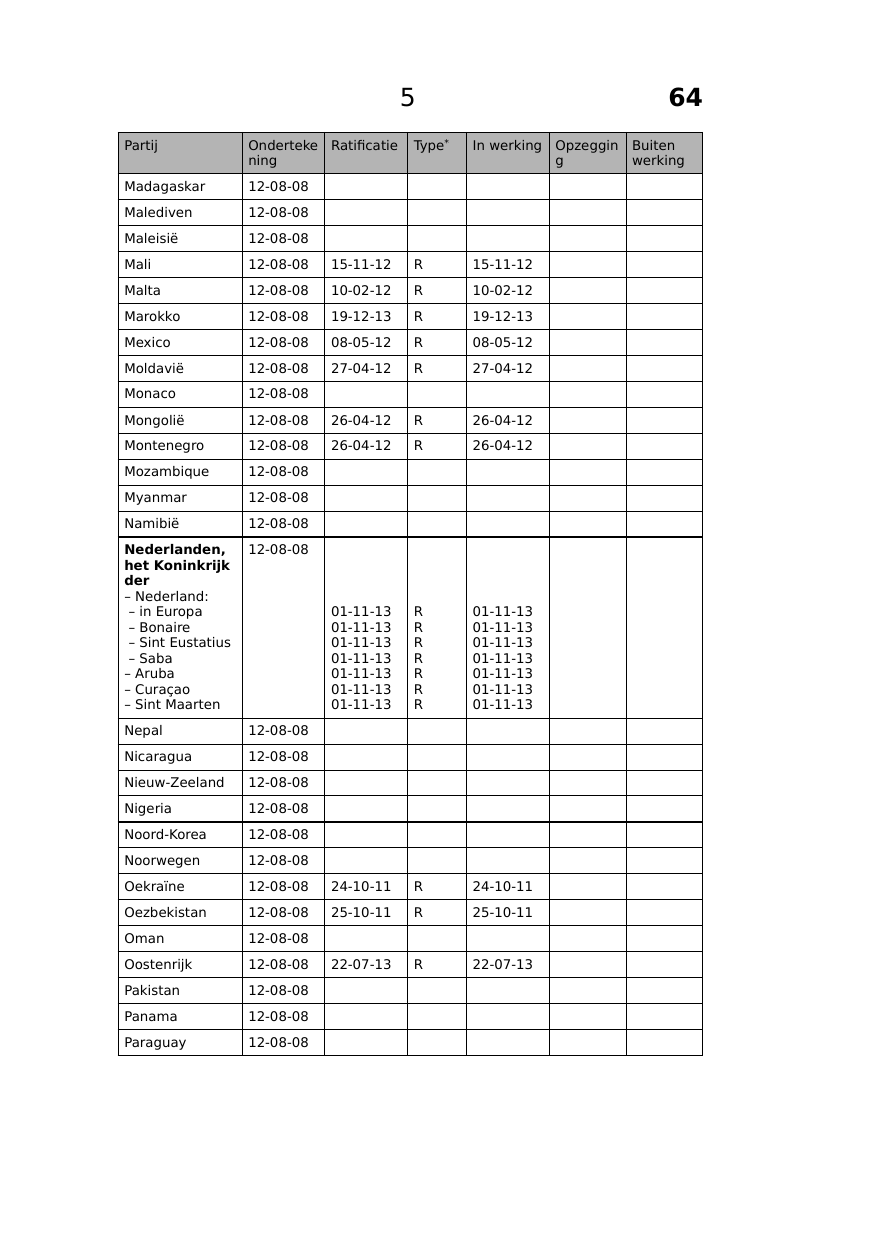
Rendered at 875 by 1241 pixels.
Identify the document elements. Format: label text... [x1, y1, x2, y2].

table_cell [627, 682, 702, 697]
table_cell [550, 486, 626, 511]
table_cell 25-10-11 [325, 900, 407, 925]
table_cell 12-08-08 [243, 978, 324, 1003]
table_cell 01-11-13 [325, 666, 407, 682]
table_header Buiten werking [627, 133, 702, 173]
table_cell 25-10-11 [467, 900, 549, 925]
table_cell [627, 512, 702, 536]
table_cell 12-08-08 [243, 926, 324, 951]
table_cell Panama [119, 1004, 242, 1029]
table_cell R [408, 952, 466, 977]
table_cell 26-04-12 [467, 434, 549, 459]
table_cell [325, 796, 407, 821]
table_cell [325, 512, 407, 536]
table_cell [467, 512, 549, 536]
table_cell Moldavië [119, 356, 242, 381]
table_cell 27-04-12 [467, 356, 549, 381]
table_cell [408, 486, 466, 511]
table_cell [408, 771, 466, 795]
table_cell [627, 1030, 702, 1055]
table_cell [408, 823, 466, 847]
table_cell Mexico [119, 330, 242, 355]
table_cell Nepal [119, 719, 242, 743]
table_cell [627, 651, 702, 666]
table_cell [627, 538, 702, 589]
table_cell 12-08-08 [243, 745, 324, 769]
table_cell 01-11-13 [467, 651, 549, 666]
table_cell [550, 823, 626, 847]
table_cell [243, 698, 324, 718]
table_cell [467, 926, 549, 951]
table_cell 01-11-13 [325, 635, 407, 651]
table_cell [550, 682, 626, 697]
table_cell [550, 848, 626, 873]
table_cell [408, 512, 466, 536]
table_cell [627, 434, 702, 459]
table_cell [550, 1004, 626, 1029]
table_cell [325, 382, 407, 407]
table_cell R [408, 434, 466, 459]
table_cell [408, 200, 466, 225]
table_cell [467, 848, 549, 873]
table_cell [627, 278, 702, 303]
table_cell [550, 604, 626, 620]
table_cell 01-11-13 [467, 666, 549, 682]
table_cell [467, 719, 549, 743]
table_cell [627, 226, 702, 251]
table_cell [550, 252, 626, 277]
table_cell [627, 460, 702, 484]
table_cell 12-08-08 [243, 796, 324, 821]
table_cell [627, 796, 702, 821]
table_cell [467, 823, 549, 847]
table_cell [550, 719, 626, 743]
table_cell [627, 698, 702, 718]
table_cell Paraguay [119, 1030, 242, 1055]
table_header Type* [408, 133, 466, 173]
table_cell [627, 356, 702, 381]
table_cell [627, 1004, 702, 1029]
table_cell R [408, 620, 466, 635]
table_cell Marokko [119, 304, 242, 329]
table_cell [550, 226, 626, 251]
table_cell [627, 848, 702, 873]
table_cell [467, 1004, 549, 1029]
table_cell 12-08-08 [243, 952, 324, 977]
table_cell 12-08-08 [243, 252, 324, 277]
table_cell 12-08-08 [243, 538, 324, 589]
table_cell [467, 486, 549, 511]
table_cell [550, 174, 626, 199]
table_cell [550, 771, 626, 795]
table_cell Nederlanden, het Koninkrijk der [119, 538, 242, 589]
table_cell [550, 900, 626, 925]
table_cell 01-11-13 [325, 682, 407, 697]
table_cell [243, 682, 324, 697]
table_cell [550, 460, 626, 484]
table_cell [550, 330, 626, 355]
table_cell 12-08-08 [243, 1030, 324, 1055]
table_cell 12-08-08 [243, 304, 324, 329]
table_cell [467, 589, 549, 604]
table_cell [627, 604, 702, 620]
table_cell [467, 745, 549, 769]
table_cell [325, 174, 407, 199]
table_cell [627, 304, 702, 329]
table_cell Noorwegen [119, 848, 242, 873]
table_cell 12-08-08 [243, 771, 324, 795]
table_cell 01-11-13 [467, 620, 549, 635]
table_cell 26-04-12 [467, 408, 549, 433]
table_cell [408, 460, 466, 484]
table_cell 12-08-08 [243, 512, 324, 536]
table_cell [408, 745, 466, 769]
table_cell Nieuw-Zeeland [119, 771, 242, 795]
table_cell 12-08-08 [243, 434, 324, 459]
table_cell Monaco [119, 382, 242, 407]
table_cell [627, 252, 702, 277]
table_cell [627, 330, 702, 355]
table_cell Oekraïne [119, 874, 242, 899]
table_cell [325, 538, 407, 589]
table_cell 01-11-13 [325, 651, 407, 666]
table_cell [627, 635, 702, 651]
table_cell [325, 1004, 407, 1029]
table_cell [627, 382, 702, 407]
table_cell 12-08-08 [243, 460, 324, 484]
table_header Ondertekening [243, 133, 324, 173]
table_cell [408, 226, 466, 251]
table_cell [243, 589, 324, 604]
table_cell 01-11-13 [467, 682, 549, 697]
table_cell Nigeria [119, 796, 242, 821]
table_cell [325, 486, 407, 511]
table_cell [243, 604, 324, 620]
table_cell Mongolië [119, 408, 242, 433]
table_cell 12-08-08 [243, 226, 324, 251]
table_header Partij [119, 133, 242, 173]
table_cell – Bonaire [119, 620, 242, 635]
table_cell [550, 698, 626, 718]
table_cell 01-11-13 [467, 635, 549, 651]
table_cell [550, 382, 626, 407]
table_cell [408, 174, 466, 199]
table_cell [627, 620, 702, 635]
table_cell [467, 1030, 549, 1055]
table_cell Myanmar [119, 486, 242, 511]
table_cell [467, 796, 549, 821]
table_cell [243, 635, 324, 651]
table_cell [550, 512, 626, 536]
table_cell [408, 1030, 466, 1055]
table_cell [325, 719, 407, 743]
table_cell [550, 589, 626, 604]
table_cell 01-11-13 [325, 620, 407, 635]
table_cell [325, 926, 407, 951]
table_cell 12-08-08 [243, 278, 324, 303]
table_cell 01-11-13 [325, 604, 407, 620]
table_cell [467, 771, 549, 795]
table_cell [550, 926, 626, 951]
table_cell 12-08-08 [243, 356, 324, 381]
table_cell 22-07-13 [325, 952, 407, 977]
table_cell Maleisië [119, 226, 242, 251]
table_cell – in Europa [119, 604, 242, 620]
table_cell Noord-Korea [119, 823, 242, 847]
table_cell Namibië [119, 512, 242, 536]
table_cell – Aruba [119, 666, 242, 682]
table_cell 15-11-12 [325, 252, 407, 277]
table_cell R [408, 330, 466, 355]
table_header In werking [467, 133, 549, 173]
table_cell R [408, 874, 466, 899]
table_cell [408, 382, 466, 407]
table_cell Malta [119, 278, 242, 303]
table_cell R [408, 604, 466, 620]
table_cell – Sint Maarten [119, 698, 242, 718]
table_cell [627, 486, 702, 511]
table_cell [550, 408, 626, 433]
table_cell R [408, 278, 466, 303]
table_cell 08-05-12 [467, 330, 549, 355]
table_cell [408, 589, 466, 604]
table_cell [627, 771, 702, 795]
table_cell 01-11-13 [325, 698, 407, 718]
table_cell Nicaragua [119, 745, 242, 769]
table_cell Mali [119, 252, 242, 277]
table_cell 24-10-11 [325, 874, 407, 899]
table_cell R [408, 698, 466, 718]
table_cell 01-11-13 [467, 698, 549, 718]
table_cell [243, 651, 324, 666]
table_cell [550, 304, 626, 329]
table_cell [550, 978, 626, 1003]
table_cell [243, 620, 324, 635]
table_cell [325, 823, 407, 847]
table_cell [550, 666, 626, 682]
table_cell [627, 174, 702, 199]
table_cell Oman [119, 926, 242, 951]
table_cell [550, 620, 626, 635]
table_cell 12-08-08 [243, 900, 324, 925]
table_cell R [408, 408, 466, 433]
table_cell [550, 200, 626, 225]
table_cell 12-08-08 [243, 174, 324, 199]
table_cell 12-08-08 [243, 823, 324, 847]
table_cell Malediven [119, 200, 242, 225]
table_cell R [408, 682, 466, 697]
table_header Ratificatie [325, 133, 407, 173]
table_cell [325, 745, 407, 769]
table_cell [408, 1004, 466, 1029]
table_cell R [408, 304, 466, 329]
table_cell [325, 200, 407, 225]
table_cell [325, 1030, 407, 1055]
table_cell Oezbekistan [119, 900, 242, 925]
table_cell [627, 900, 702, 925]
table_cell R [408, 651, 466, 666]
table_cell [408, 848, 466, 873]
table_cell 10-02-12 [325, 278, 407, 303]
table_cell R [408, 356, 466, 381]
table_cell [467, 226, 549, 251]
table_cell [467, 200, 549, 225]
table_cell R [408, 635, 466, 651]
table_cell [550, 434, 626, 459]
table_cell [550, 278, 626, 303]
table_cell – Nederland: [119, 589, 242, 604]
table_cell Pakistan [119, 978, 242, 1003]
table_cell [467, 382, 549, 407]
table_cell [325, 848, 407, 873]
table_cell [627, 952, 702, 977]
table_cell 01-11-13 [467, 604, 549, 620]
table_cell Mozambique [119, 460, 242, 484]
table_cell [627, 926, 702, 951]
table_cell [408, 719, 466, 743]
table_cell [627, 745, 702, 769]
table_cell 26-04-12 [325, 408, 407, 433]
table_cell 12-08-08 [243, 848, 324, 873]
table_cell [550, 356, 626, 381]
table_cell R [408, 900, 466, 925]
table_cell 12-08-08 [243, 330, 324, 355]
table_cell 12-08-08 [243, 200, 324, 225]
table_header Opzegging [550, 133, 626, 173]
table_cell [627, 200, 702, 225]
table_cell 12-08-08 [243, 486, 324, 511]
table_cell [408, 538, 466, 589]
table_cell [550, 538, 626, 589]
table_cell [550, 1030, 626, 1055]
table_cell [325, 771, 407, 795]
table_cell [467, 978, 549, 1003]
table_cell [408, 926, 466, 951]
table_cell [467, 538, 549, 589]
table_cell [243, 666, 324, 682]
table_cell [550, 796, 626, 821]
table_cell [325, 460, 407, 484]
table_cell [550, 874, 626, 899]
table_cell 26-04-12 [325, 434, 407, 459]
table_cell [408, 796, 466, 821]
table_cell [408, 978, 466, 1003]
table_cell [467, 460, 549, 484]
table_cell [627, 666, 702, 682]
table_cell 19-12-13 [467, 304, 549, 329]
table_cell 08-05-12 [325, 330, 407, 355]
table_cell – Sint Eustatius [119, 635, 242, 651]
table_cell [627, 408, 702, 433]
table_cell [325, 589, 407, 604]
table_cell 10-02-12 [467, 278, 549, 303]
table_cell [627, 874, 702, 899]
table_cell 19-12-13 [325, 304, 407, 329]
table_cell [325, 226, 407, 251]
table_cell [627, 978, 702, 1003]
table_cell 12-08-08 [243, 719, 324, 743]
table_cell [550, 745, 626, 769]
table_cell [467, 174, 549, 199]
table_cell [627, 719, 702, 743]
table_cell R [408, 252, 466, 277]
table_cell Oostenrijk [119, 952, 242, 977]
table_cell [550, 952, 626, 977]
table_cell 24-10-11 [467, 874, 549, 899]
table_cell 15-11-12 [467, 252, 549, 277]
table_cell [627, 589, 702, 604]
table_cell 12-08-08 [243, 382, 324, 407]
table_cell Madagaskar [119, 174, 242, 199]
table_cell 27-04-12 [325, 356, 407, 381]
table_cell 22-07-13 [467, 952, 549, 977]
table_cell – Curaçao [119, 682, 242, 697]
table_cell 12-08-08 [243, 1004, 324, 1029]
table_cell [627, 823, 702, 847]
table_cell R [408, 666, 466, 682]
table_cell – Saba [119, 651, 242, 666]
table_cell 12-08-08 [243, 408, 324, 433]
table_cell Montenegro [119, 434, 242, 459]
table_cell [325, 978, 407, 1003]
table_cell [550, 635, 626, 651]
table_cell 12-08-08 [243, 874, 324, 899]
table_cell [550, 651, 626, 666]
